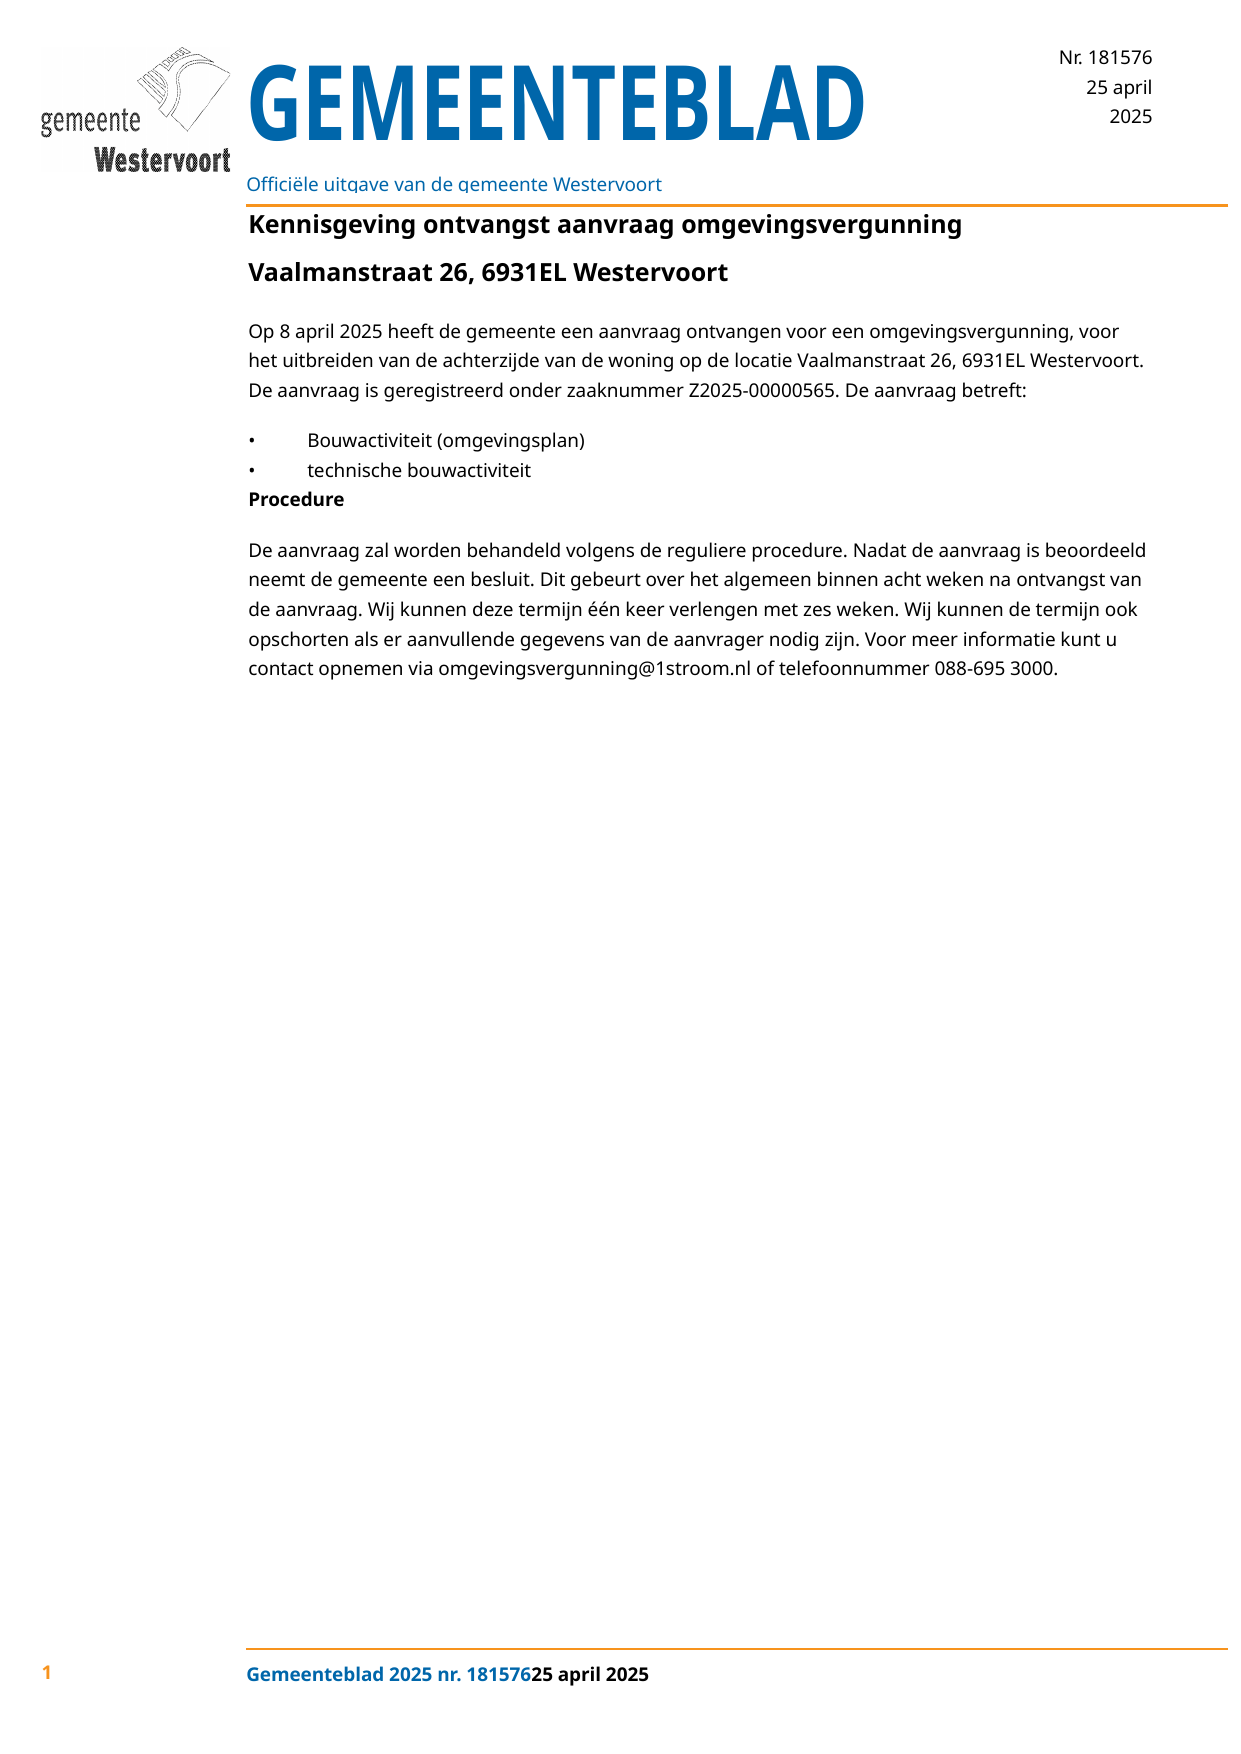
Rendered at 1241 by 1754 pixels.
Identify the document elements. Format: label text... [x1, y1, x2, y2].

list Bouwactiviteit (omgevingsplan) [248, 427, 1152, 453]
text Procedure [248, 487, 1152, 512]
list technische bouwactiviteit [248, 457, 1152, 483]
text Kennisgeving ontvangst aanvraag omgevingsvergunning Vaalmanstraat 26, 6931EL Westervoort [248, 207, 1152, 288]
text Op 8 april 2025 heeft de gemeente een aanvraag ontvangen voor een omgevingsvergunning, voor het uitbreiden van de achterzijde van de woning op de locatie Vaalmanstraat 26, 6931EL Westervoort. De aanvraag is geregistreerd onder zaaknummer Z2025-00000565. De aanvraag betreft: [248, 318, 1152, 403]
picture [41, 47, 231, 172]
text De aanvraag zal worden behandeld volgens de reguliere procedure. Nadat de aanvraag is beoordeeld neemt de gemeente een besluit. Dit gebeurt over het algemeen binnen acht weken na ontvangst van de aanvraag. Wij kunnen deze termijn één keer verlengen met zes weken. Wij kunnen de termijn ook opschorten als er aanvullende gegevens van de aanvrager nodig zijn. Voor meer informatie kunt u contact opnemen via omgevingsvergunning@1stroom.nl of telefoonnummer 088-695 3000. [248, 537, 1152, 681]
